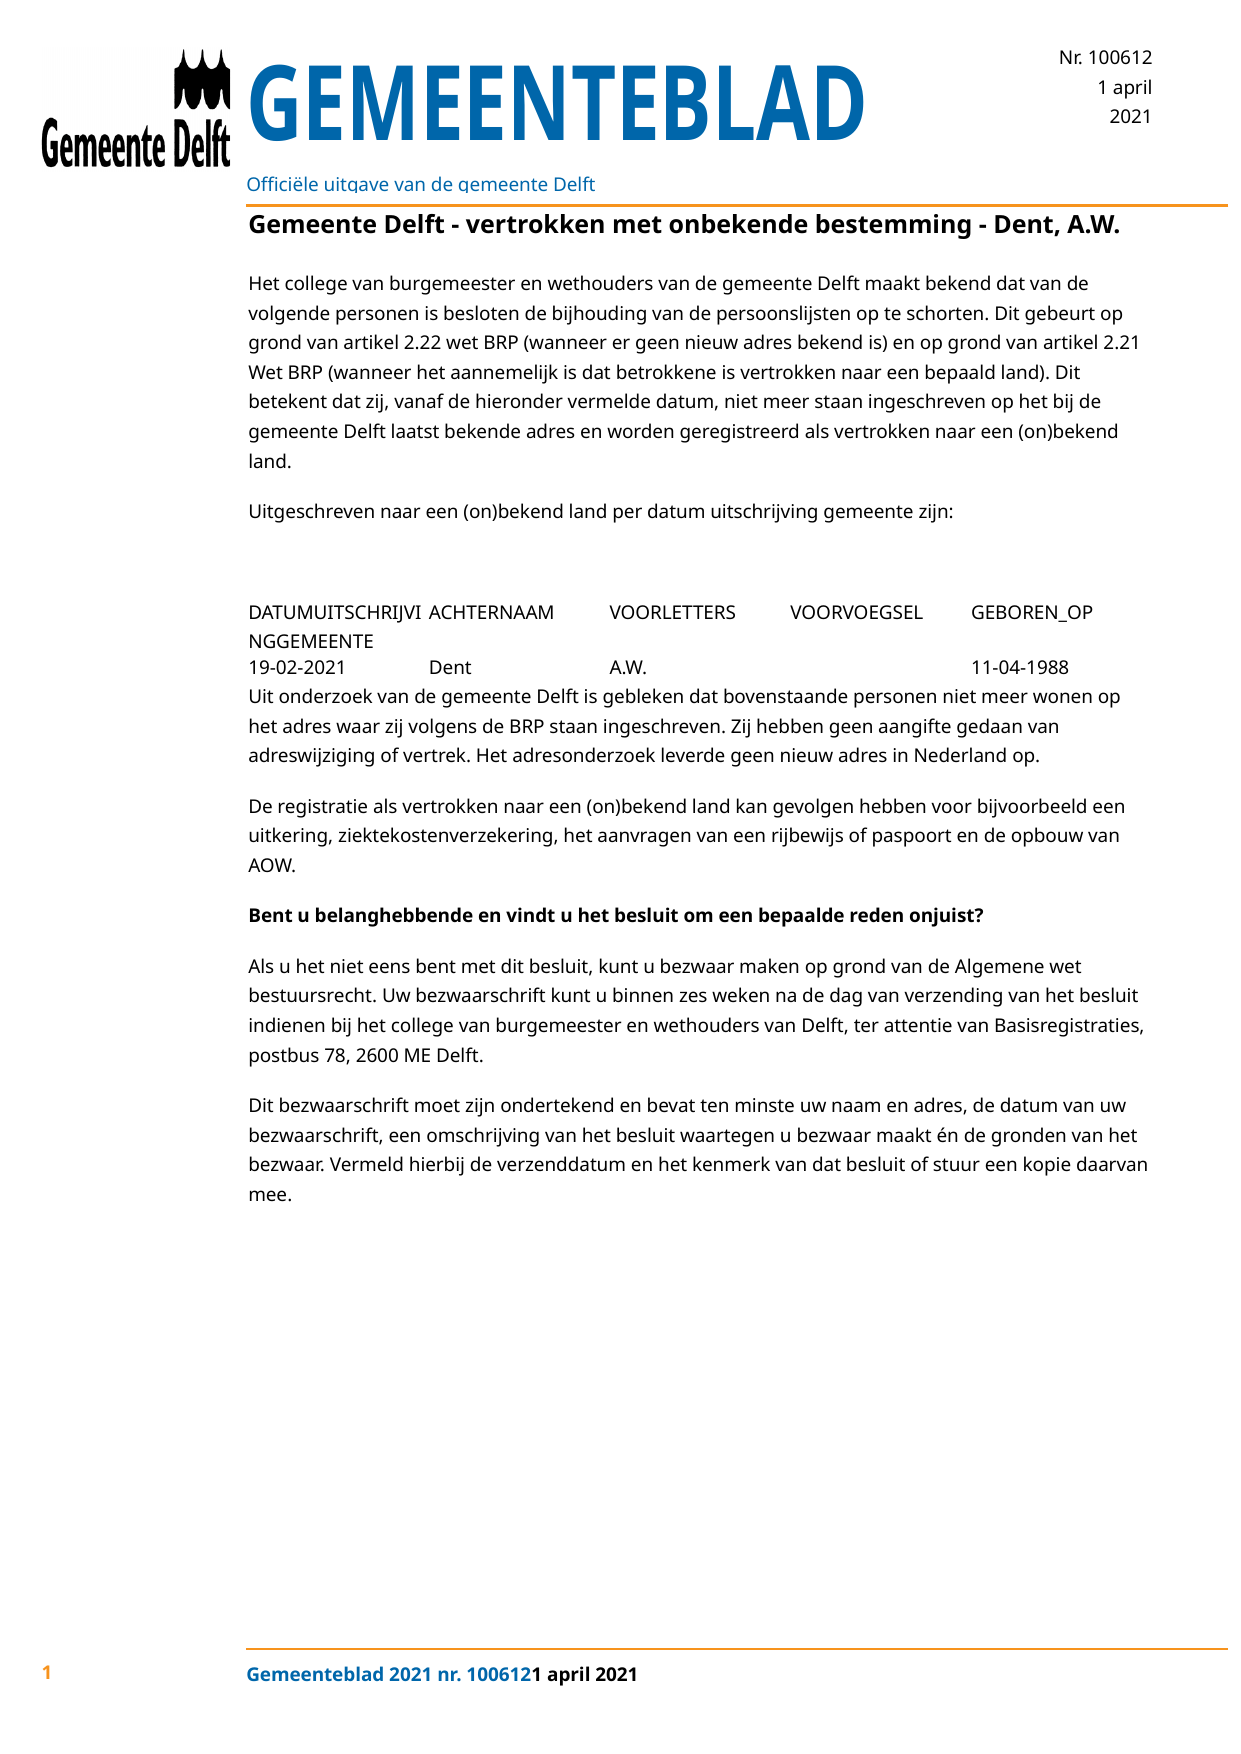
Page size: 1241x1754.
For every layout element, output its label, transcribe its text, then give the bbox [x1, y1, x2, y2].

table_header VOORVOEGSEL [790, 599, 971, 654]
table_header VOORLETTERS [609, 599, 790, 654]
text Bent u belanghebbende en vindt u het besluit om een bepaalde reden onjuist? [248, 903, 1152, 928]
text De registratie als vertrokken naar een (on)bekend land kan gevolgen hebben voor bijvoorbeeld een uitkering, ziektekostenverzekering, het aanvragen van een rijbewijs of paspoort en de opbouw van AOW. [248, 793, 1152, 878]
text Gemeente Delft - vertrokken met onbekende bestemming - Dent, A.W. [248, 207, 1152, 241]
table_header GEBOREN_OP [971, 599, 1152, 654]
text Het college van burgemeester en wethouders van de gemeente Delft maakt bekend dat van de volgende personen is besloten de bijhouding van de persoonslijsten op te schorten. Dit gebeurt op grond van artikel 2.22 wet BRP (wanneer er geen nieuw adres bekend is) en op grond van artikel 2.21 Wet BRP (wanneer het aannemelijk is dat betrokkene is vertrokken naar een bepaald land). Dit betekent dat zij, vanaf de hieronder vermelde datum, niet meer staan ingeschreven op het bij de gemeente Delft laatst bekende adres en worden geregistreerd als vertrokken naar een (on)bekend land. [248, 270, 1152, 473]
picture [41, 47, 231, 172]
table_cell [790, 655, 971, 680]
text Als u het niet eens bent met dit besluit, kunt u bezwaar maken op grond van de Algemene wet bestuursrecht. Uw bezwaarschrift kunt u binnen zes weken na de dag van verzending van het besluit indienen bij het college van burgemeester en wethouders van Delft, ter attentie van Basisregistraties, postbus 78, 2600 ME Delft. [248, 953, 1152, 1067]
table_header ACHTERNAAM [429, 599, 609, 654]
table_header DATUMUITSCHRIJVINGGEMEENTE [248, 599, 429, 654]
table_cell A.W. [609, 655, 790, 680]
table_cell 19-02-2021 [248, 655, 429, 680]
table_cell 11-04-1988 [971, 655, 1152, 680]
text Uitgeschreven naar een (on)bekend land per datum uitschrijving gemeente zijn: [248, 498, 1152, 524]
text Uit onderzoek van de gemeente Delft is gebleken dat bovenstaande personen niet meer wonen op het adres waar zij volgens de BRP staan ingeschreven. Zij hebben geen aangifte gedaan van adreswijziging of vertrek. Het adresonderzoek leverde geen nieuw adres in Nederland op. [248, 683, 1152, 768]
text Dit bezwaarschrift moet zijn ondertekend en bevat ten minste uw naam en adres, de datum van uw bezwaarschrift, een omschrijving van het besluit waartegen u bezwaar maakt én de gronden van het bezwaar. Vermeld hierbij de verzenddatum en het kenmerk van dat besluit of stuur een kopie daarvan mee. [248, 1092, 1152, 1207]
table_cell Dent [429, 655, 609, 680]
